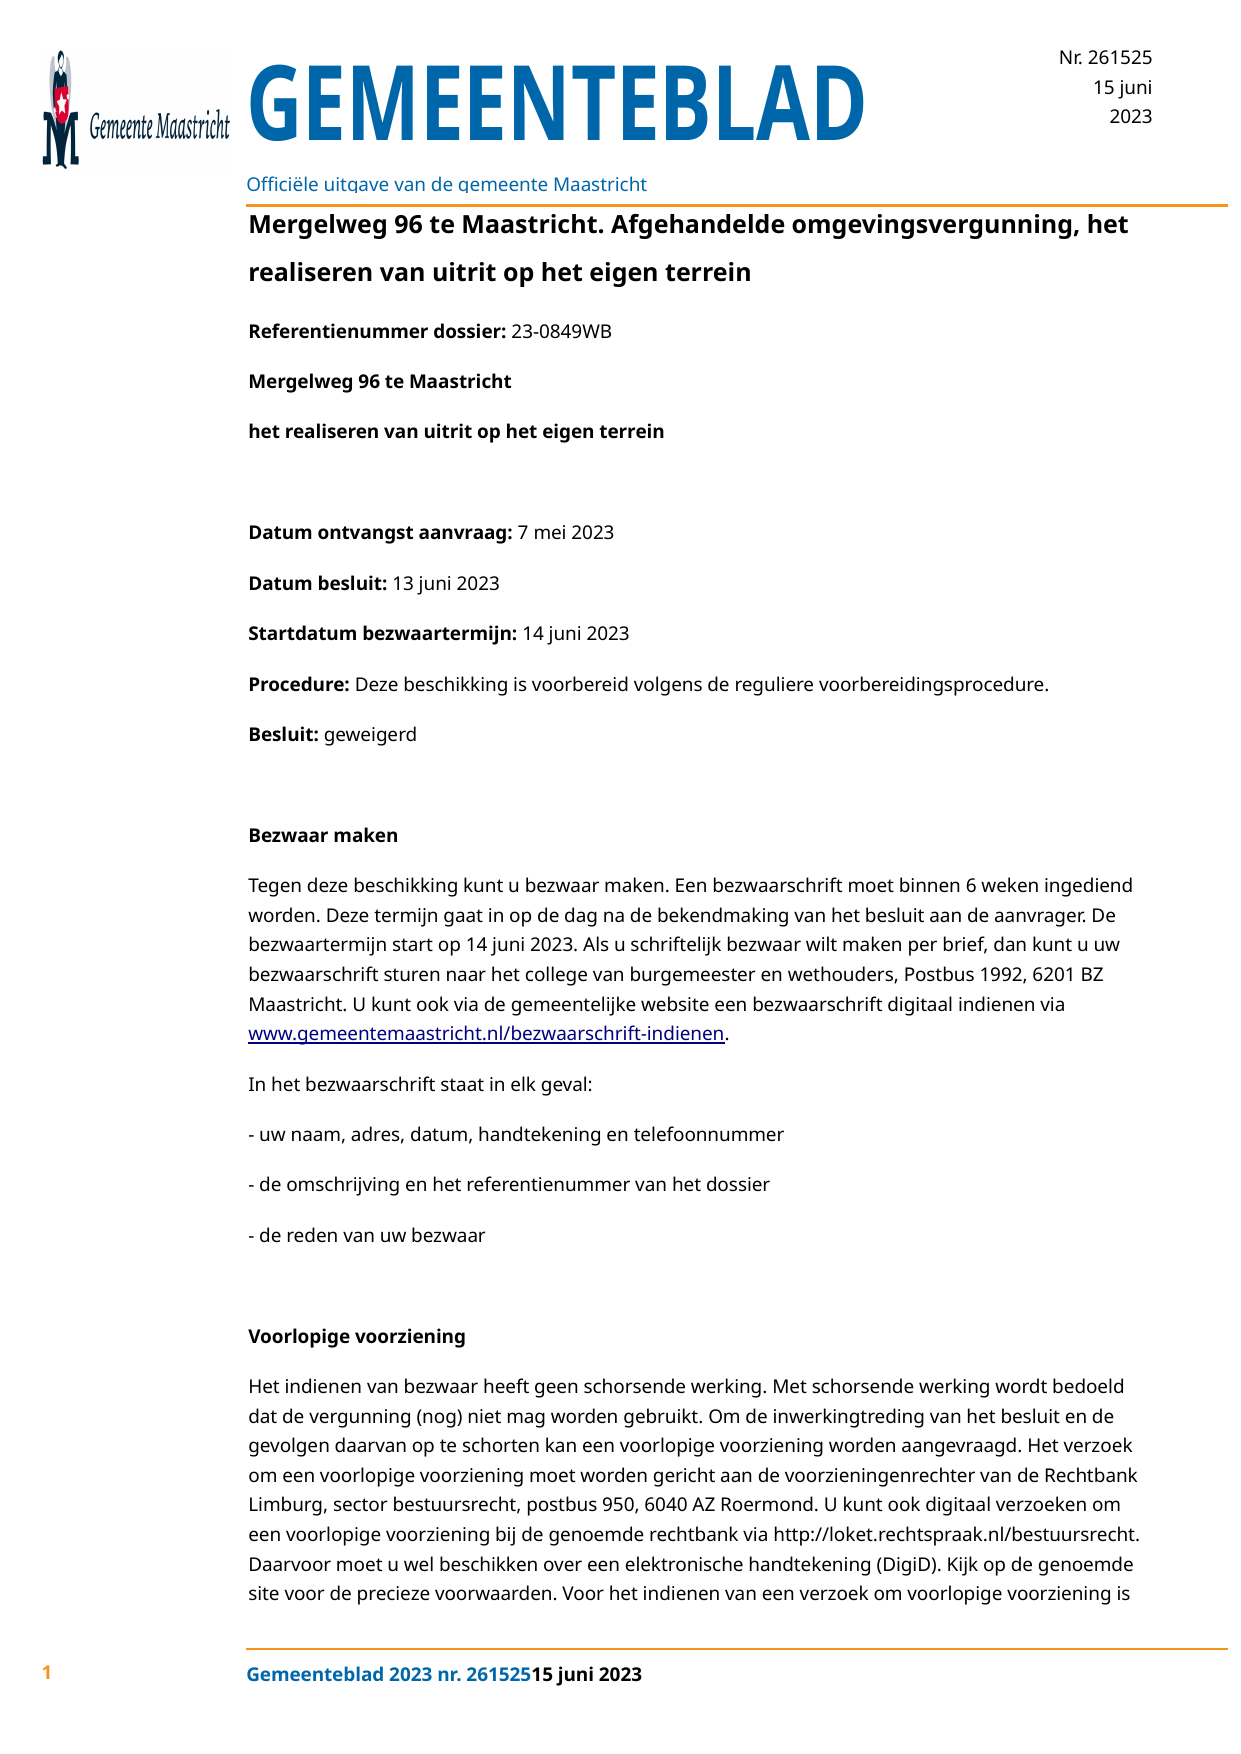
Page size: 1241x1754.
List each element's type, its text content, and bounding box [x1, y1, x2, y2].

text Tegen deze beschikking kunt u bezwaar maken. Een bezwaarschrift moet binnen 6 weken ingediend worden. Deze termijn gaat in op de dag na de bekendmaking van het besluit aan de aanvrager. De bezwaartermijn start op 14 juni 2023. Als u schriftelijk bezwaar wilt maken per brief, dan kunt u uw bezwaarschrift sturen naar het college van burgemeester en wethouders, Postbus 1992, 6201 BZ Maastricht. U kunt ook via de gemeentelijke website een bezwaarschrift digitaal indienen via www.gemeentemaastricht.nl/bezwaarschrift-indienen. [248, 872, 1152, 1046]
text Procedure: Deze beschikking is voorbereid volgens de reguliere voorbereidingsprocedure. [248, 671, 1152, 697]
text Mergelweg 96 te Maastricht. Afgehandelde omgevingsvergunning, het realiseren van uitrit op het eigen terrein [248, 207, 1152, 288]
text Het indienen van bezwaar heeft geen schorsende werking. Met schorsende werking wordt bedoeld dat de vergunning (nog) niet mag worden gebruikt. Om de inwerkingtreding van het besluit en de gevolgen daarvan op te schorten kan een voorlopige voorziening worden aangevraagd. Het verzoek om een voorlopige voorziening moet worden gericht aan de voorzieningenrechter van de Rechtbank Limburg, sector bestuursrecht, postbus 950, 6040 AZ Roermond. U kunt ook digitaal verzoeken om een voorlopige voorziening bij de genoemde rechtbank via http://loket.rechtspraak.nl/bestuursrecht. Daarvoor moet u wel beschikken over een elektronische handtekening (DigiD). Kijk op de genoemde site voor de precieze voorwaarden. Voor het indienen van een verzoek om voorlopige voorziening is [248, 1373, 1152, 1606]
text Mergelweg 96 te Maastricht [248, 368, 1152, 394]
text Datum ontvangst aanvraag: 7 mei 2023 [248, 519, 1152, 545]
text het realiseren van uitrit op het eigen terrein [248, 419, 1152, 444]
text - de omschrijving en het referentienummer van het dossier [248, 1172, 1152, 1197]
text Startdatum bezwaartermijn: 14 juni 2023 [248, 620, 1152, 646]
text Bezwaar maken [248, 822, 1152, 848]
text - uw naam, adres, datum, handtekening en telefoonnummer [248, 1121, 1152, 1147]
text In het bezwaarschrift staat in elk geval: [248, 1071, 1152, 1097]
text Datum besluit: 13 juni 2023 [248, 570, 1152, 596]
picture [41, 47, 231, 172]
text Voorlopige voorziening [248, 1323, 1152, 1349]
text Referentienummer dossier: 23-0849WB [248, 318, 1152, 344]
text Besluit: geweigerd [248, 721, 1152, 747]
text - de reden van uw bezwaar [248, 1222, 1152, 1248]
